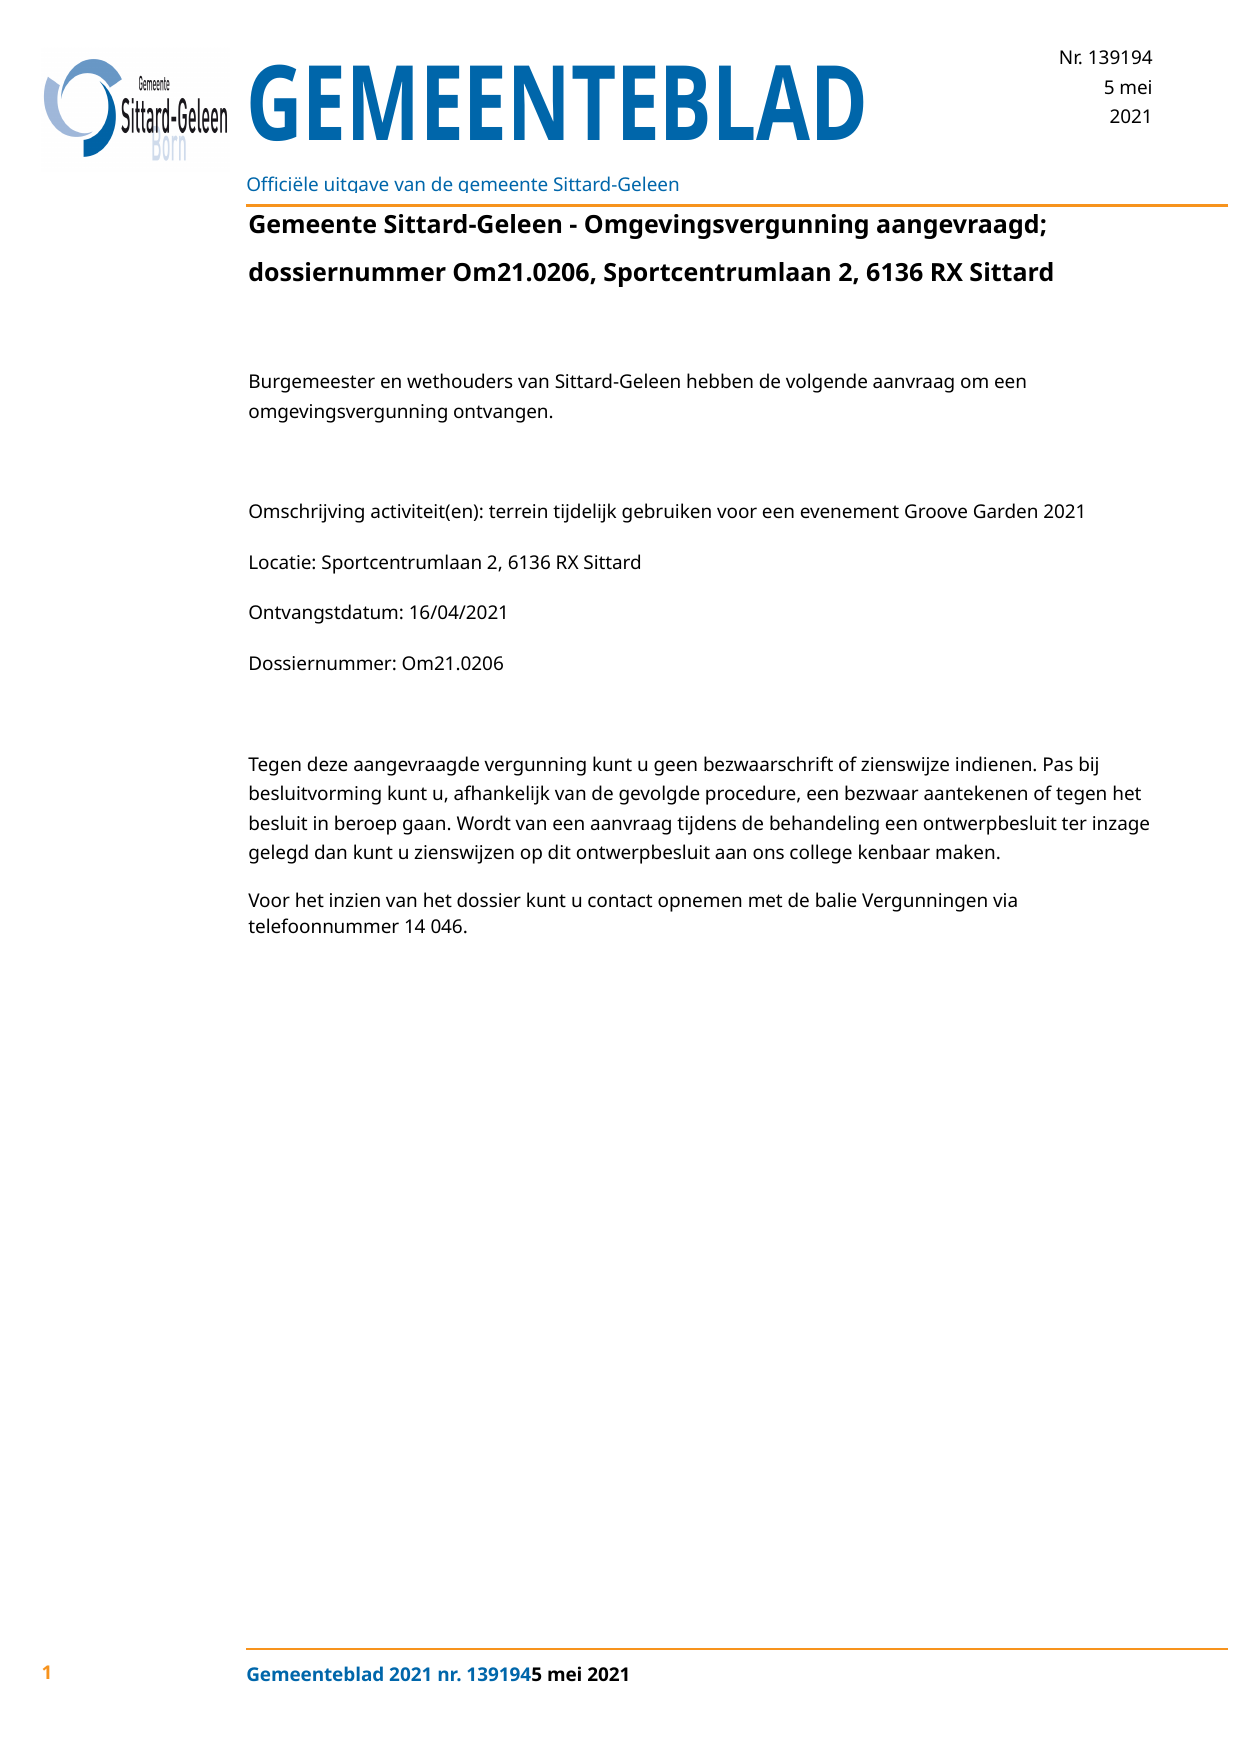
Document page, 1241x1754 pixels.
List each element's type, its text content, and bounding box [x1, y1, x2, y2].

picture [41, 47, 231, 172]
text Gemeente Sittard-Geleen - Omgevingsvergunning aangevraagd; dossiernummer Om21.0206, Sportcentrumlaan 2, 6136 RX Sittard [248, 207, 1152, 288]
text Ontvangstdatum: 16/04/2021 [248, 599, 1152, 625]
text Locatie: Sportcentrumlaan 2, 6136 RX Sittard [248, 549, 1152, 575]
text Omschrijving activiteit(en): terrein tijdelijk gebruiken voor een evenement Groove Garden 2021 [248, 499, 1152, 524]
text Burgemeester en wethouders van Sittard-Geleen hebben de volgende aanvraag om een omgevingsvergunning ontvangen. [248, 368, 1152, 424]
text Tegen deze aangevraagde vergunning kunt u geen bezwaarschrift of zienswijze indienen. Pas bij besluitvorming kunt u, afhankelijk van de gevolgde procedure, een bezwaar aantekenen of tegen het besluit in beroep gaan. Wordt van een aanvraag tijdens de behandeling een ontwerpbesluit ter inzage gelegd dan kunt u zienswijzen op dit ontwerpbesluit aan ons college kenbaar maken. [248, 751, 1152, 865]
text Dossiernummer: Om21.0206 [248, 650, 1152, 676]
text Voor het inzien van het dossier kunt u contact opnemen met de balie Vergunningen via telefoonnummer 14 046. [248, 887, 1152, 939]
